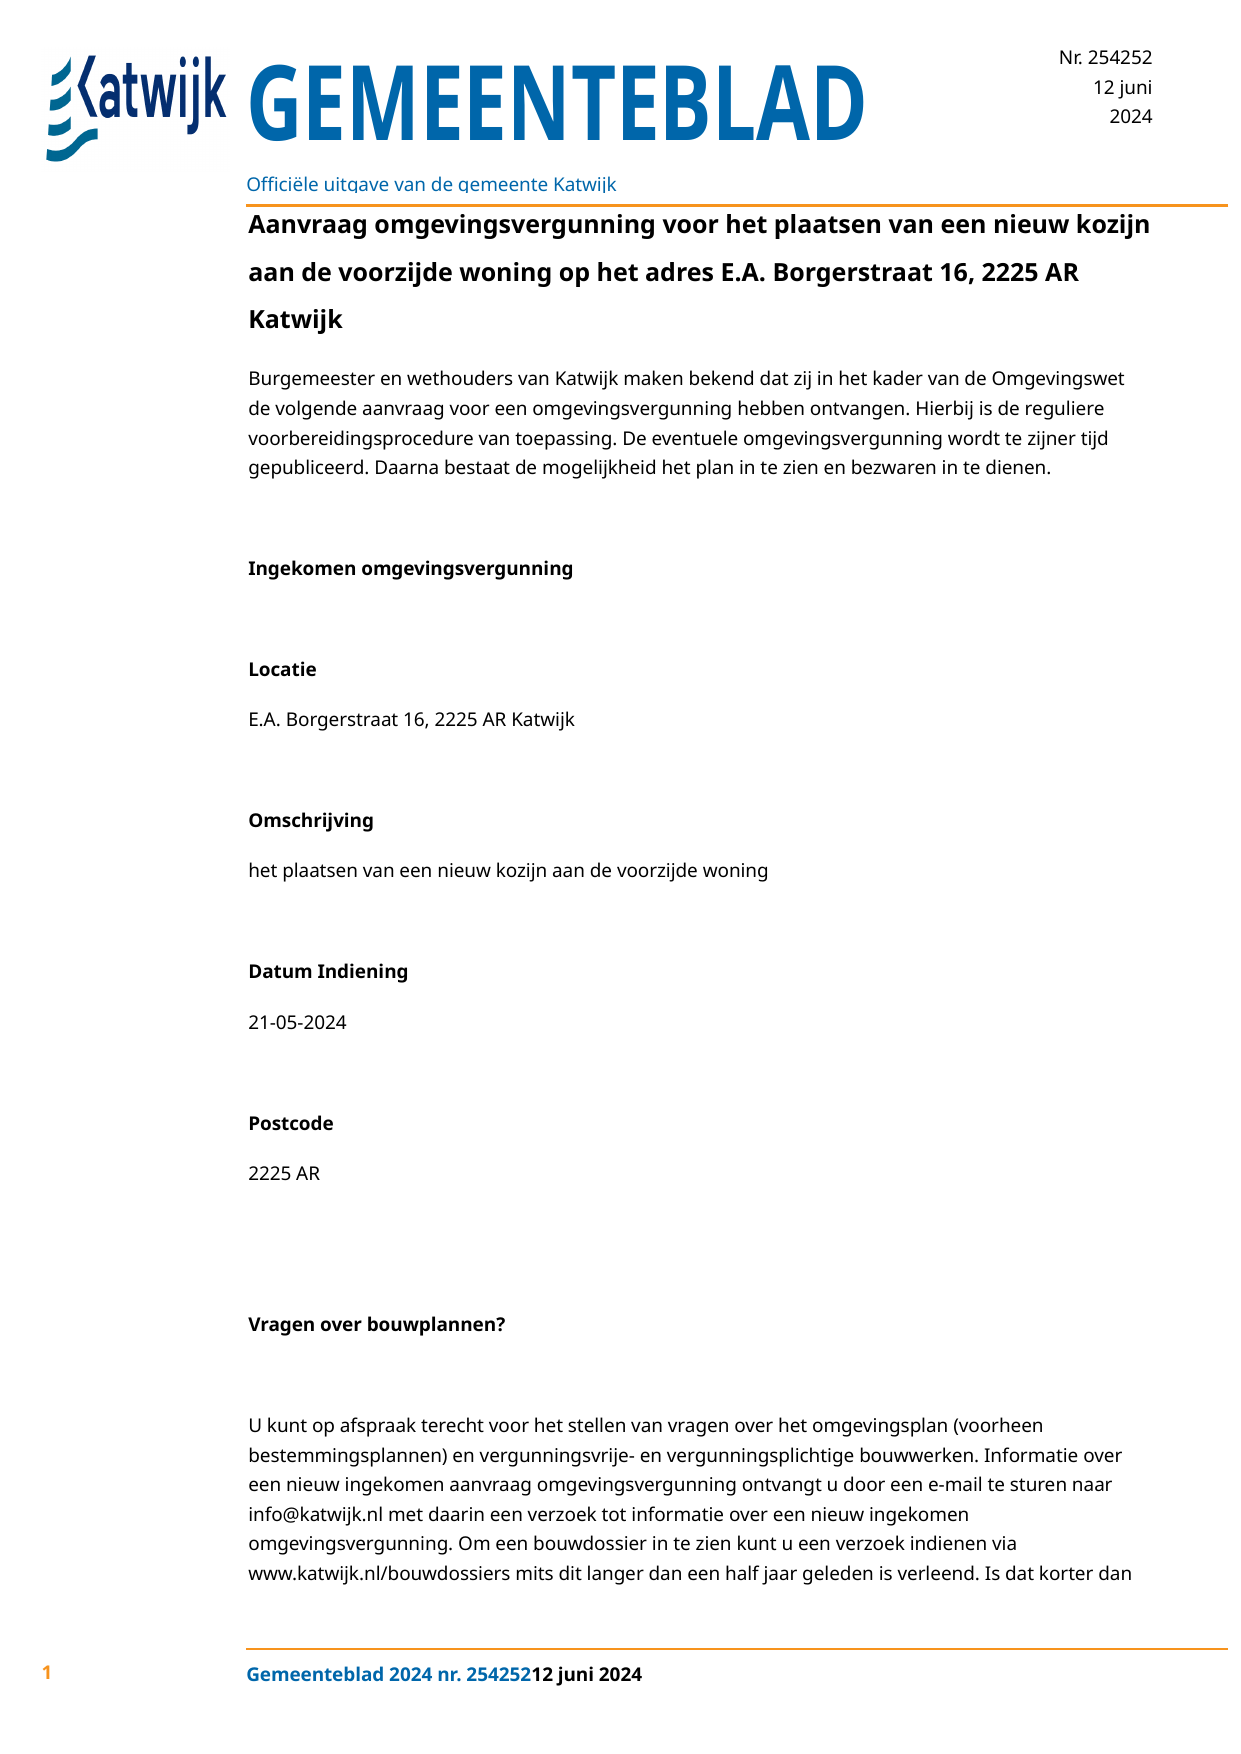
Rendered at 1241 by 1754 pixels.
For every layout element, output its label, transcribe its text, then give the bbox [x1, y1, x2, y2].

picture [41, 47, 231, 172]
text E.A. Borgerstraat 16, 2225 AR Katwijk [248, 706, 1152, 732]
text 21-05-2024 [248, 1009, 1152, 1034]
text 2225 AR [248, 1160, 1152, 1186]
text Postcode [248, 1110, 1152, 1135]
text het plaatsen van een nieuw kozijn aan de voorzijde woning [248, 858, 1152, 883]
text Ingekomen omgevingsvergunning [248, 555, 1152, 581]
text Datum Indiening [248, 958, 1152, 984]
text Vragen over bouwplannen? [248, 1311, 1152, 1337]
text Omschrijving [248, 807, 1152, 833]
text Burgemeester en wethouders van Katwijk maken bekend dat zij in het kader van de Omgevingswet de volgende aanvraag voor een omgevingsvergunning hebben ontvangen. Hierbij is de reguliere voorbereidingsprocedure van toepassing. De eventuele omgevingsvergunning wordt te zijner tijd gepubliceerd. Daarna bestaat de mogelijkheid het plan in te zien en bezwaren in te dienen. [248, 366, 1152, 480]
text Aanvraag omgevingsvergunning voor het plaatsen van een nieuw kozijn aan de voorzijde woning op het adres E.A. Borgerstraat 16, 2225 AR Katwijk [248, 207, 1152, 336]
text Locatie [248, 656, 1152, 682]
text U kunt op afspraak terecht voor het stellen van vragen over het omgevingsplan (voorheen bestemmingsplannen) en vergunningsvrije- en vergunningsplichtige bouwwerken. Informatie over een nieuw ingekomen aanvraag omgevingsvergunning ontvangt u door een e-mail te sturen naar info@katwijk.nl met daarin een verzoek tot informatie over een nieuw ingekomen omgevingsvergunning. Om een bouwdossier in te zien kunt u een verzoek indienen via www.katwijk.nl/bouwdossiers mits dit langer dan een half jaar geleden is verleend. Is dat korter dan [248, 1412, 1152, 1586]
